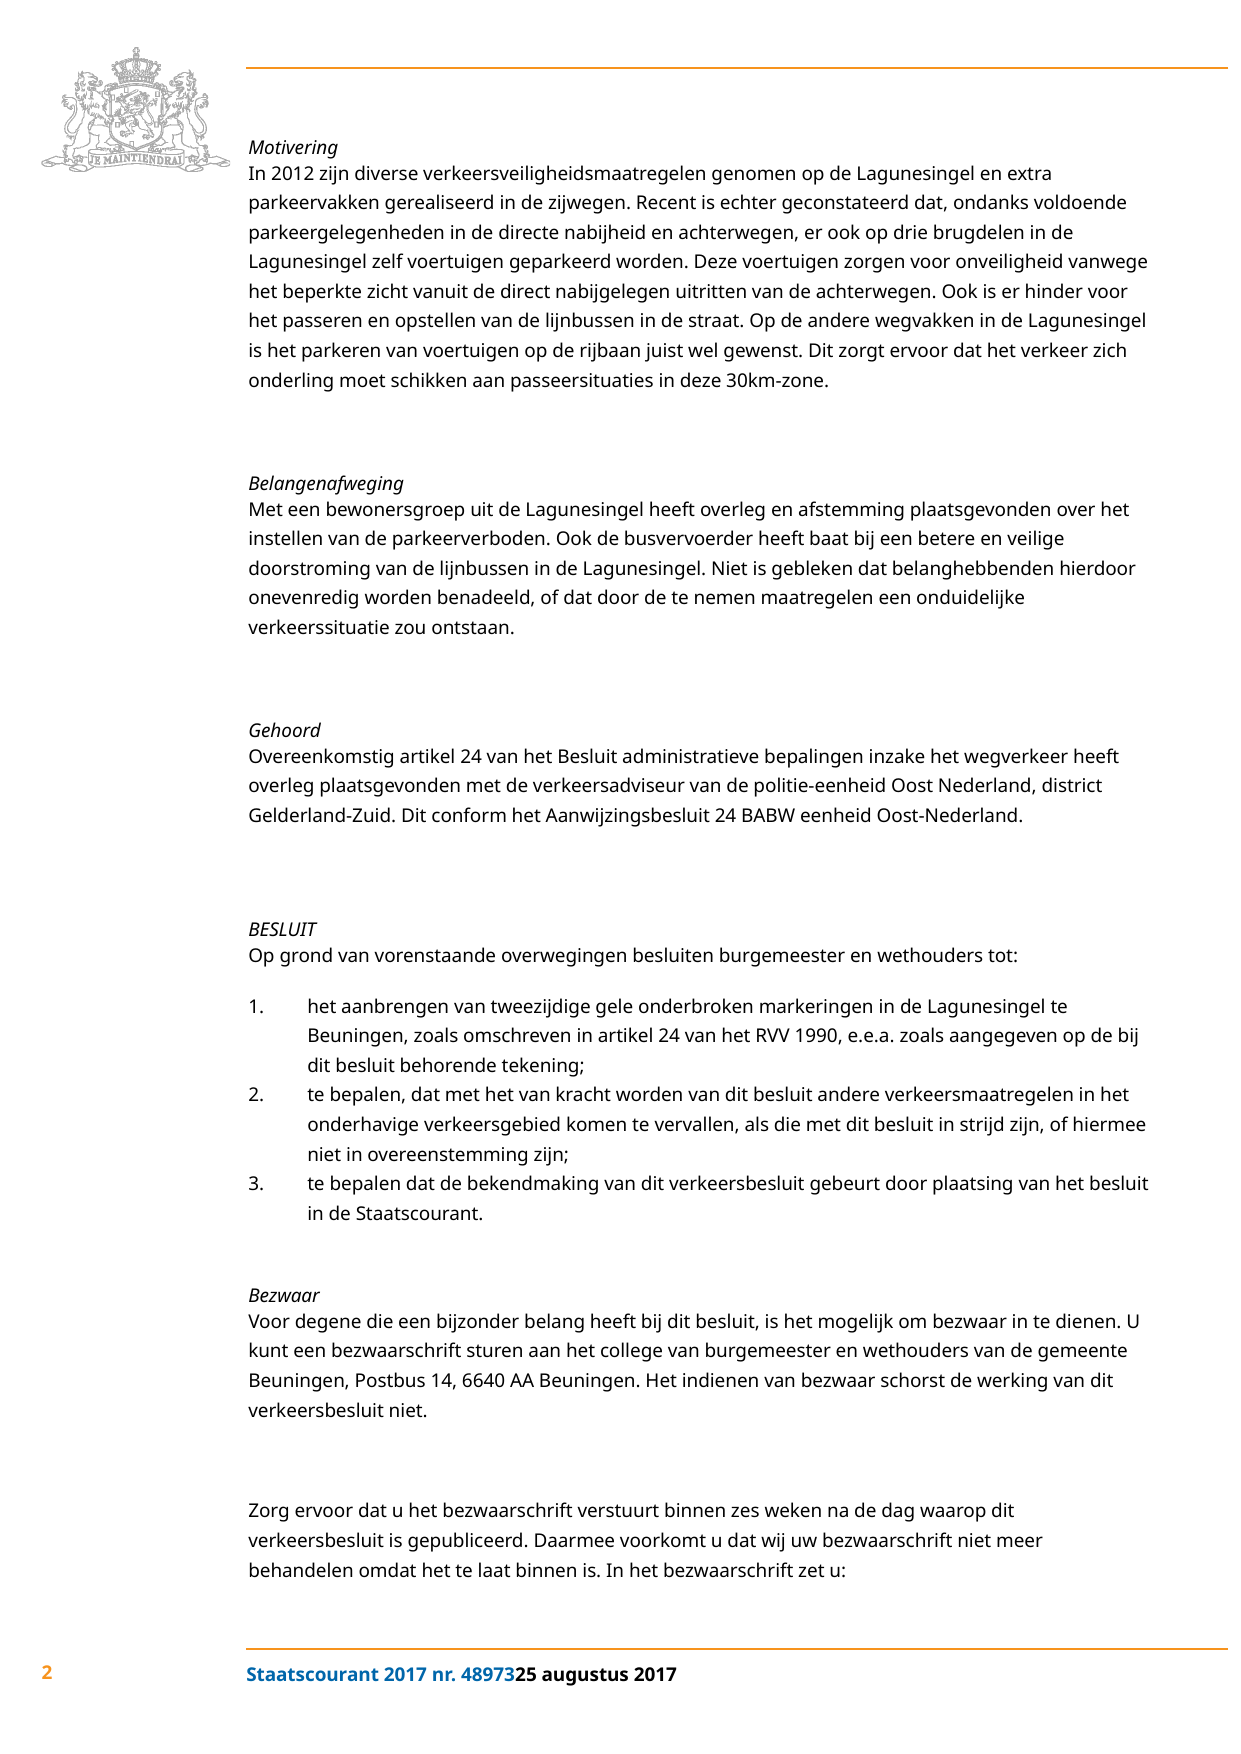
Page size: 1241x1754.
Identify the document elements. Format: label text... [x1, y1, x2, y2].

list te bepalen, dat met het van kracht worden van dit besluit andere verkeersmaatregelen in het onderhavige verkeersgebied komen te vervallen, als die met dit besluit in strijd zijn, of hiermee niet in overeenstemming zijn; [248, 1082, 1152, 1166]
text BESLUIT [248, 917, 1152, 942]
text Op grond van vorenstaande overwegingen besluiten burgemeester en wethouders tot: [248, 942, 1152, 968]
text Bezwaar [248, 1282, 1152, 1308]
text Motivering [248, 134, 1152, 160]
text Overeenkomstig artikel 24 van het Besluit administratieve bepalingen inzake het wegverkeer heeft overleg plaatsgevonden met de verkeersadviseur van de politie-eenheid Oost Nederland, district Gelderland-Zuid. Dit conform het Aanwijzingsbesluit 24 BABW eenheid Oost-Nederland. [248, 743, 1152, 828]
picture [41, 47, 231, 172]
list te bepalen dat de bekendmaking van dit verkeersbesluit gebeurt door plaatsing van het besluit in de Staatscourant. [248, 1170, 1152, 1226]
text In 2012 zijn diverse verkeersveiligheidsmaatregelen genomen op de Lagunesingel en extra parkeervakken gerealiseerd in de zijwegen. Recent is echter geconstateerd dat, ondanks voldoende parkeergelegenheden in de directe nabijheid en achterwegen, er ook op drie brugdelen in de Lagunesingel zelf voertuigen geparkeerd worden. Deze voertuigen zorgen voor onveiligheid vanwege het beperkte zicht vanuit de direct nabijgelegen uitritten van de achterwegen. Ook is er hinder voor het passeren en opstellen van de lijnbussen in de straat. Op de andere wegvakken in de Lagunesingel is het parkeren van voertuigen op de rijbaan juist wel gewenst. Dit zorgt ervoor dat het verkeer zich onderling moet schikken aan passeersituaties in deze 30km-zone. [248, 160, 1152, 393]
text Met een bewonersgroep uit de Lagunesingel heeft overleg en afstemming plaatsgevonden over het instellen van de parkeerverboden. Ook de busvervoerder heeft baat bij een betere en veilige doorstroming van de lijnbussen in de Lagunesingel. Niet is gebleken dat belanghebbenden hierdoor onevenredig worden benadeeld, of dat door de te nemen maatregelen een onduidelijke verkeerssituatie zou ontstaan. [248, 496, 1152, 640]
text Gehoord [248, 717, 1152, 743]
text Belangenafweging [248, 470, 1152, 496]
text Zorg ervoor dat u het bezwaarschrift verstuurt binnen zes weken na de dag waarop dit verkeersbesluit is gepubliceerd. Daarmee voorkomt u dat wij uw bezwaarschrift niet meer behandelen omdat het te laat binnen is. In het bezwaarschrift zet u: [248, 1498, 1152, 1582]
text Voor degene die een bijzonder belang heeft bij dit besluit, is het mogelijk om bezwaar in te dienen. U kunt een bezwaarschrift sturen aan het college van burgemeester en wethouders van de gemeente Beuningen, Postbus 14, 6640 AA Beuningen. Het indienen van bezwaar schorst de werking van dit verkeersbesluit niet. [248, 1308, 1152, 1422]
list het aanbrengen van tweezijdige gele onderbroken markeringen in de Lagunesingel te Beuningen, zoals omschreven in artikel 24 van het RVV 1990, e.e.a. zoals aangegeven op de bij dit besluit behorende tekening; [248, 993, 1152, 1078]
